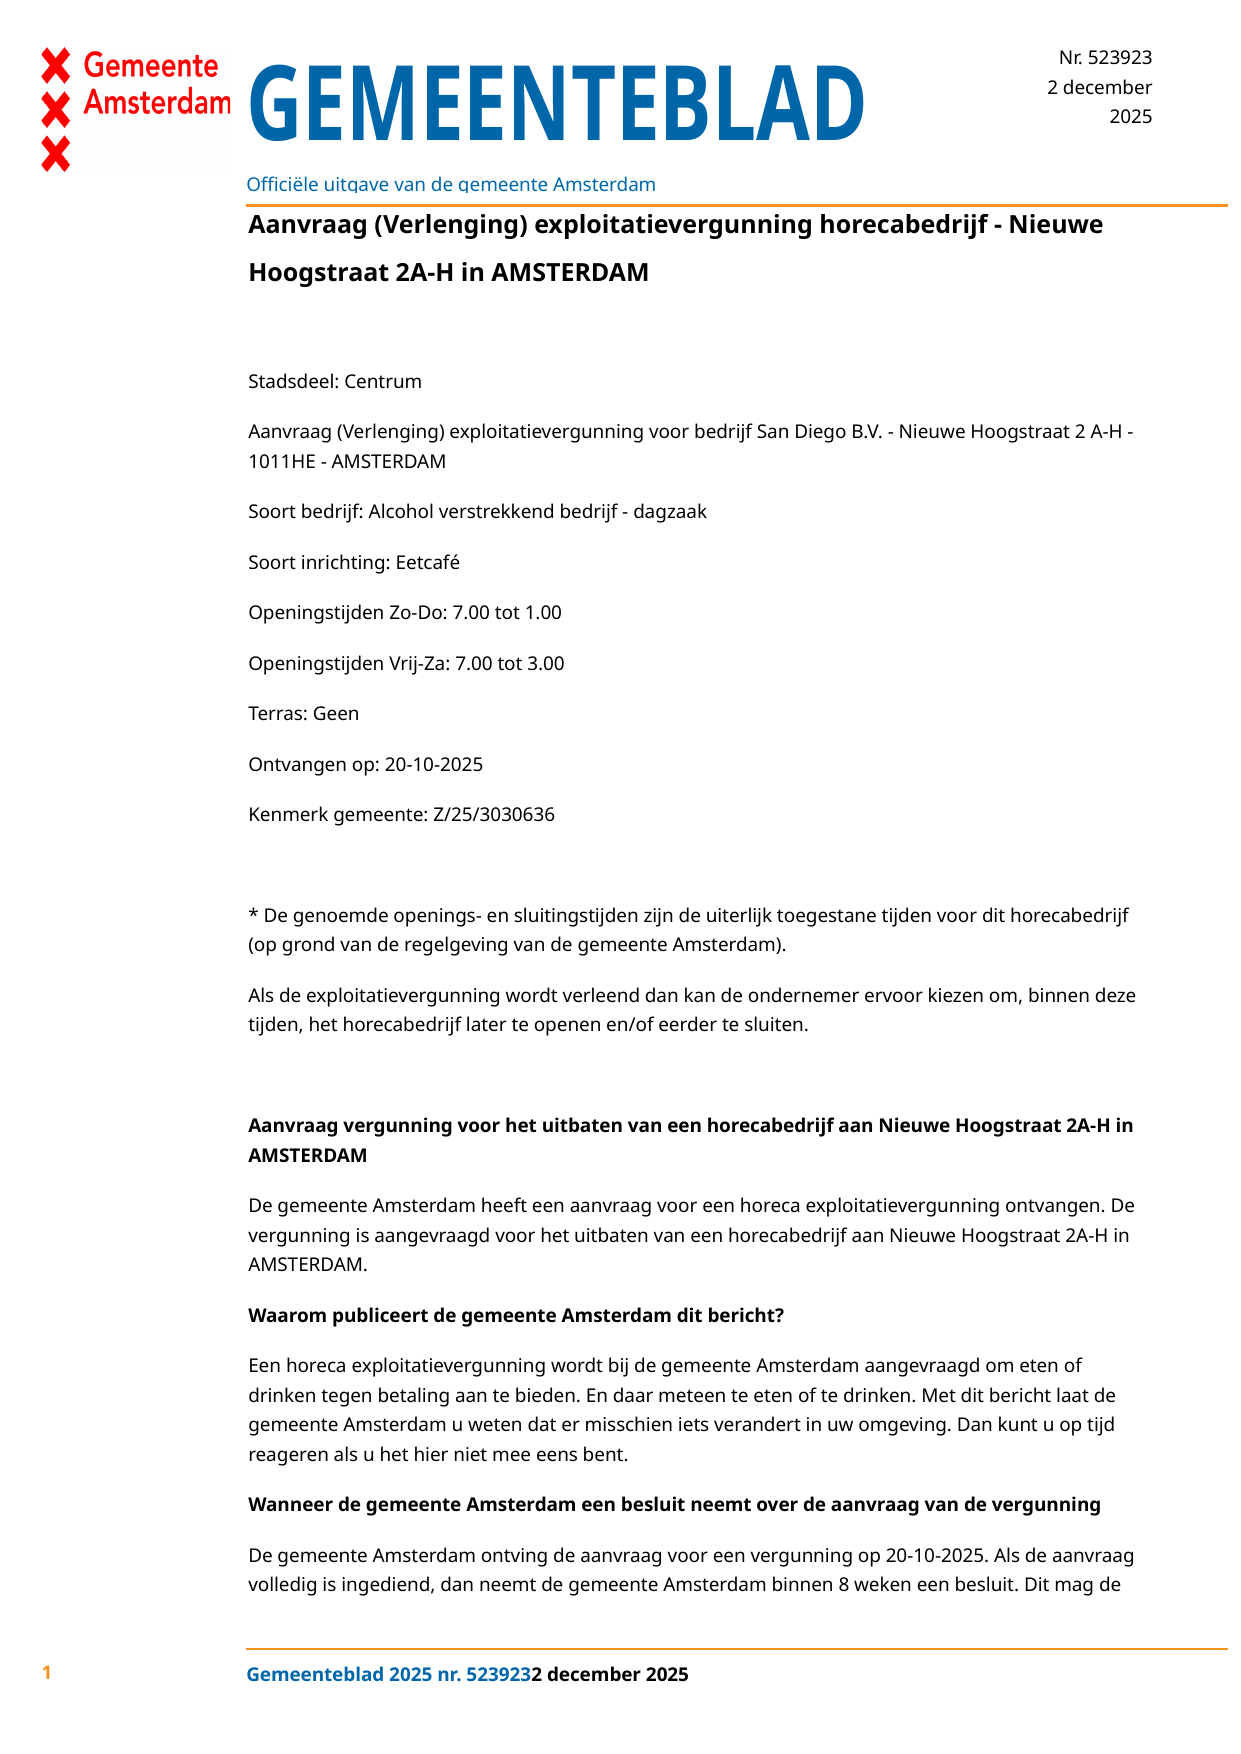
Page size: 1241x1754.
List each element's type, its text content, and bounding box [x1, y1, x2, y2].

text Openingstijden Vrij-Za: 7.00 tot 3.00 [248, 650, 1152, 676]
text Een horeca exploitatievergunning wordt bij de gemeente Amsterdam aangevraagd om eten of drinken tegen betaling aan te bieden. En daar meteen te eten of te drinken. Met dit bericht laat de gemeente Amsterdam u weten dat er misschien iets verandert in uw omgeving. Dan kunt u op tijd reageren als u het hier niet mee eens bent. [248, 1352, 1152, 1467]
text Ontvangen op: 20-10-2025 [248, 751, 1152, 777]
text De gemeente Amsterdam heeft een aanvraag voor een horeca exploitatievergunning ontvangen. De vergunning is aangevraagd voor het uitbaten van een horecabedrijf aan Nieuwe Hoogstraat 2A-H in AMSTERDAM. [248, 1192, 1152, 1277]
text Aanvraag (Verlenging) exploitatievergunning voor bedrijf San Diego B.V. - Nieuwe Hoogstraat 2 A-H - 1011HE - AMSTERDAM [248, 419, 1152, 474]
text Aanvraag (Verlenging) exploitatievergunning horecabedrijf - Nieuwe Hoogstraat 2A-H in AMSTERDAM [248, 207, 1152, 288]
text Soort bedrijf: Alcohol verstrekkend bedrijf - dagzaak [248, 499, 1152, 524]
picture [41, 47, 231, 172]
text Kenmerk gemeente: Z/25/3030636 [248, 801, 1152, 827]
text Terras: Geen [248, 700, 1152, 726]
text * De genoemde openings- en sluitingstijden zijn de uiterlijk toegestane tijden voor dit horecabedrijf (op grond van de regelgeving van de gemeente Amsterdam). [248, 902, 1152, 957]
text Soort inrichting: Eetcafé [248, 549, 1152, 575]
text Openingstijden Zo-Do: 7.00 tot 1.00 [248, 599, 1152, 625]
text Waarom publiceert de gemeente Amsterdam dit bericht? [248, 1302, 1152, 1328]
text Stadsdeel: Centrum [248, 368, 1152, 394]
text Wanneer de gemeente Amsterdam een besluit neemt over de aanvraag van de vergunning [248, 1492, 1152, 1517]
text Als de exploitatievergunning wordt verleend dan kan de ondernemer ervoor kiezen om, binnen deze tijden, het horecabedrijf later te openen en/of eerder te sluiten. [248, 982, 1152, 1037]
text Aanvraag vergunning voor het uitbaten van een horecabedrijf aan Nieuwe Hoogstraat 2A-H in AMSTERDAM [248, 1112, 1152, 1168]
text De gemeente Amsterdam ontving de aanvraag voor een vergunning op 20-10-2025. Als de aanvraag volledig is ingediend, dan neemt de gemeente Amsterdam binnen 8 weken een besluit. Dit mag de [248, 1542, 1152, 1597]
